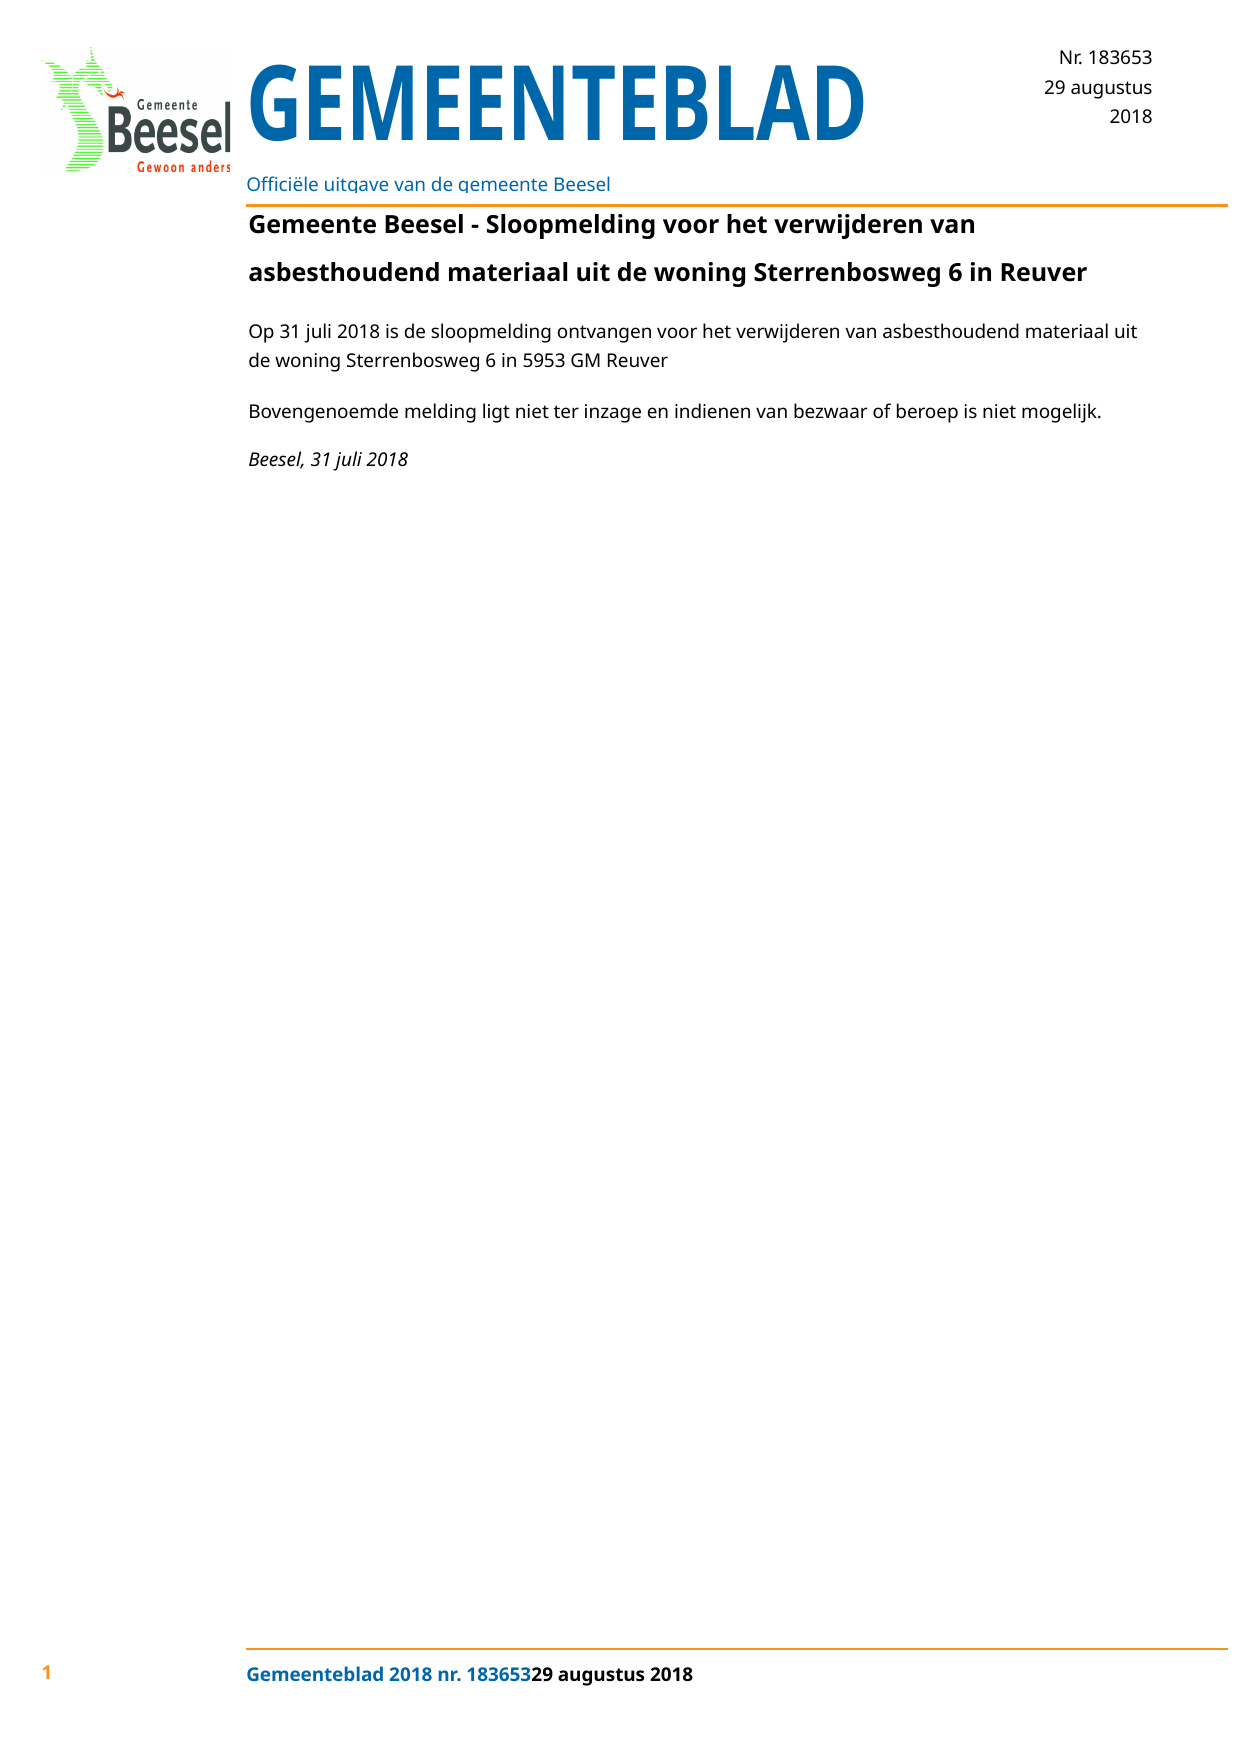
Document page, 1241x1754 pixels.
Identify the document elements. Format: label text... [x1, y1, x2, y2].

text Beesel, 31 juli 2018 [248, 446, 1152, 471]
picture [41, 47, 231, 172]
text Op 31 juli 2018 is de sloopmelding ontvangen voor het verwijderen van asbesthoudend materiaal uit de woning Sterrenbosweg 6 in 5953 GM Reuver [248, 318, 1152, 373]
text Bovengenoemde melding ligt niet ter inzage en indienen van bezwaar of beroep is niet mogelijk. [248, 398, 1152, 424]
text Gemeente Beesel - Sloopmelding voor het verwijderen van asbesthoudend materiaal uit de woning Sterrenbosweg 6 in Reuver [248, 207, 1152, 288]
